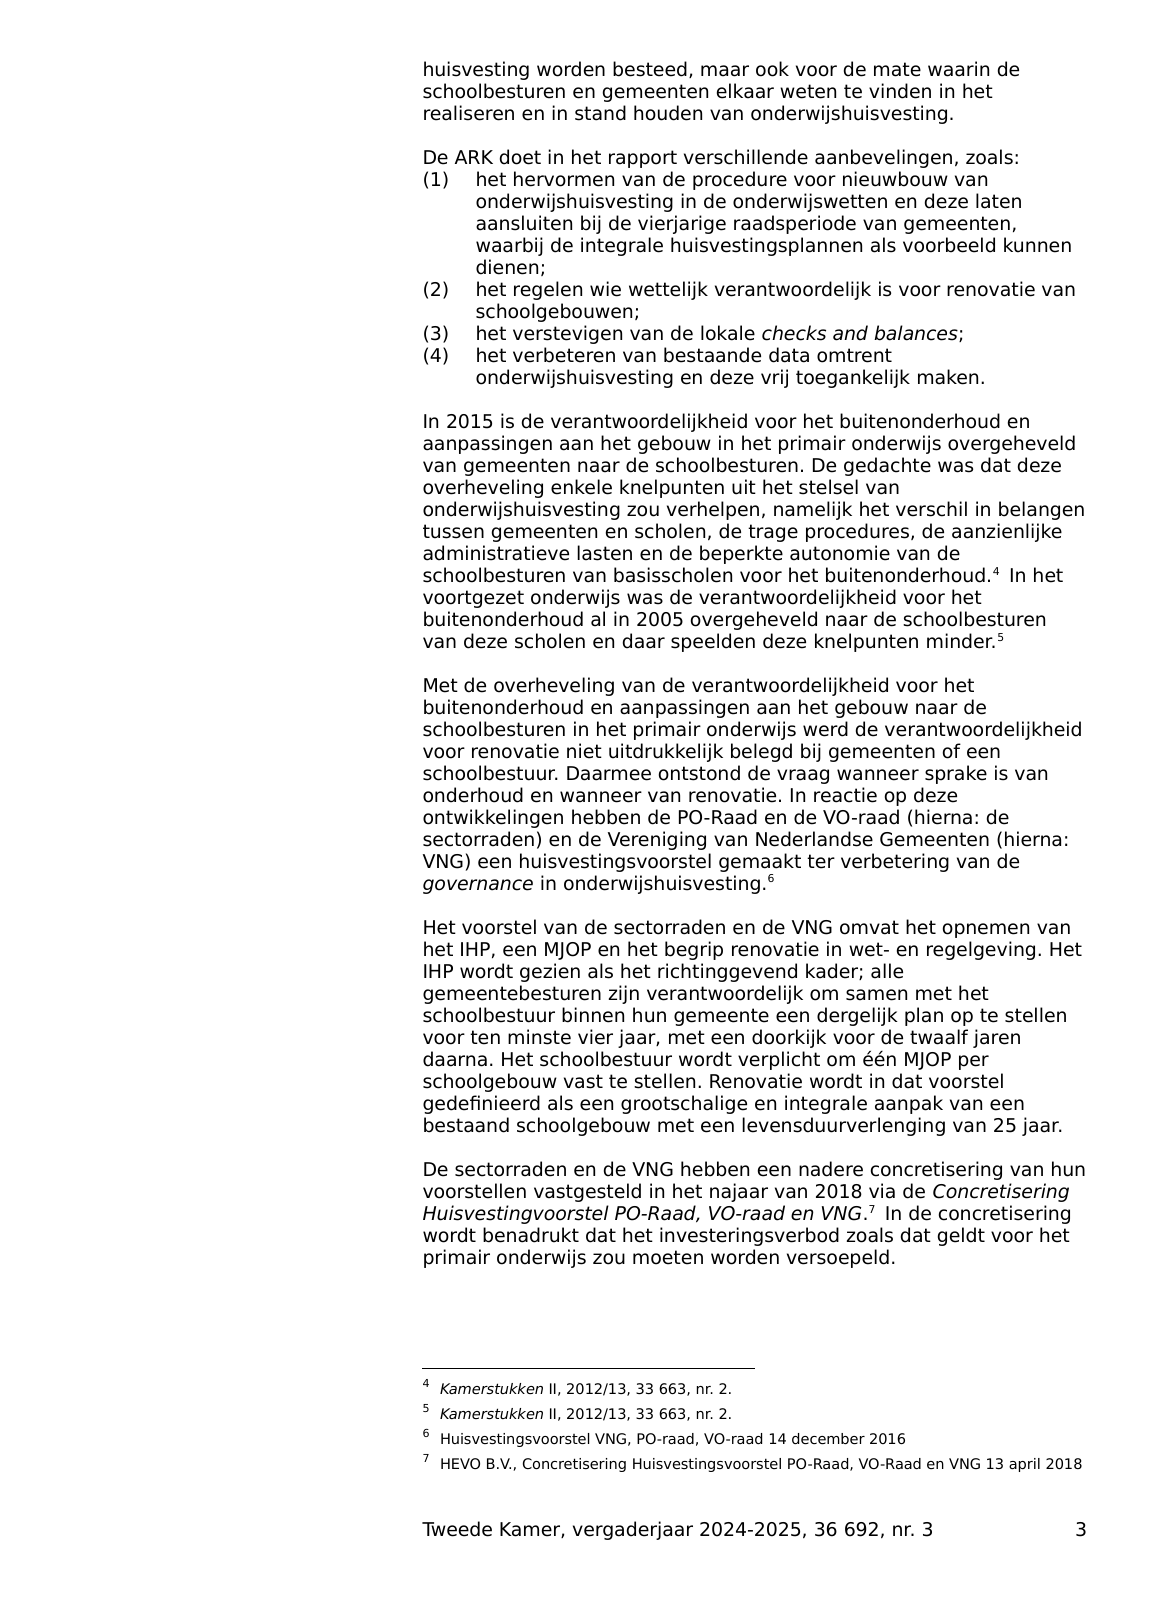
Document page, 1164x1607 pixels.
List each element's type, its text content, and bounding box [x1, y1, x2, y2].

text (3) het verstevigen van de lokale checks and balances; [422, 323, 1087, 345]
text (2) het regelen wie wettelijk verantwoordelijk is voor renovatie van schoolgebouwen; [422, 279, 1087, 323]
text Huisvestingsvoorstel VNG, PO-raad, VO-raad 14 december 2016 [422, 1427, 1087, 1449]
text Het voorstel van de sectorraden en de VNG omvat het opnemen van het IHP, een MJOP en het begrip renovatie in wet- en regelgeving. Het IHP wordt gezien als het richtinggevend kader; alle gemeentebesturen zijn verantwoordelijk om samen met het schoolbestuur binnen hun gemeente een dergelijk plan op te stellen voor ten minste vier jaar, met een doorkijk voor de twaalf jaren daarna. Het schoolbestuur wordt verplicht om één MJOP per schoolgebouw vast te stellen. Renovatie wordt in dat voorstel gedefinieerd als een grootschalige en integrale aanpak van een bestaand schoolgebouw met een levensduurverlenging van 25 jaar. [422, 917, 1087, 1137]
text De sectorraden en de VNG hebben een nadere concretisering van hun voorstellen vastgesteld in het najaar van 2018 via de Concretisering Huisvestingvoorstel PO-Raad, VO-raad en VNG. In de concretisering wordt benadrukt dat het investeringsverbod zoals dat geldt voor het primair onderwijs zou moeten worden versoepeld. [422, 1159, 1087, 1269]
text HEVO B.V., Concretisering Huisvestingsvoorstel PO-Raad, VO-Raad en VNG 13 april 2018 [422, 1452, 1087, 1474]
text (4) het verbeteren van bestaande data omtrent onderwijshuisvesting en deze vrij toegankelijk maken. [422, 345, 1087, 389]
text (1) het hervormen van de procedure voor nieuwbouw van onderwijshuisvesting in de onderwijswetten en deze laten aansluiten bij de vierjarige raadsperiode van gemeenten, waarbij de integrale huisvestingsplannen als voorbeeld kunnen dienen; [422, 169, 1087, 279]
text In 2015 is de verantwoordelijkheid voor het buitenonderhoud en aanpassingen aan het gebouw in het primair onderwijs overgeheveld van gemeenten naar de schoolbesturen. De gedachte was dat deze overheveling enkele knelpunten uit het stelsel van onderwijshuisvesting zou verhelpen, namelijk het verschil in belangen tussen gemeenten en scholen, de trage procedures, de aanzienlijke administratieve lasten en de beperkte autonomie van de schoolbesturen van basisscholen voor het buitenonderhoud. In het voortgezet onderwijs was de verantwoordelijkheid voor het buitenonderhoud al in 2005 overgeheveld naar de schoolbesturen van deze scholen en daar speelden deze knelpunten minder. [422, 411, 1087, 653]
text Met de overheveling van de verantwoordelijkheid voor het buitenonderhoud en aanpassingen aan het gebouw naar de schoolbesturen in het primair onderwijs werd de verantwoordelijkheid voor renovatie niet uitdrukkelijk belegd bij gemeenten of een schoolbestuur. Daarmee ontstond de vraag wanneer sprake is van onderhoud en wanneer van renovatie. In reactie op deze ontwikkelingen hebben de PO-Raad en de VO-raad (hierna: de sectorraden) en de Vereniging van Nederlandse Gemeenten (hierna: VNG) een huisvestingsvoorstel gemaakt ter verbetering van de governance in onderwijshuisvesting. [422, 675, 1087, 895]
text De ARK doet in het rapport verschillende aanbevelingen, zoals: [422, 147, 1087, 169]
text huisvesting worden besteed, maar ook voor de mate waarin de schoolbesturen en gemeenten elkaar weten te vinden in het realiseren en in stand houden van onderwijshuisvesting. [422, 59, 1087, 125]
text Kamerstukken II, 2012/13, 33 663, nr. 2. [422, 1377, 1087, 1399]
text Kamerstukken II, 2012/13, 33 663, nr. 2. [422, 1402, 1087, 1424]
